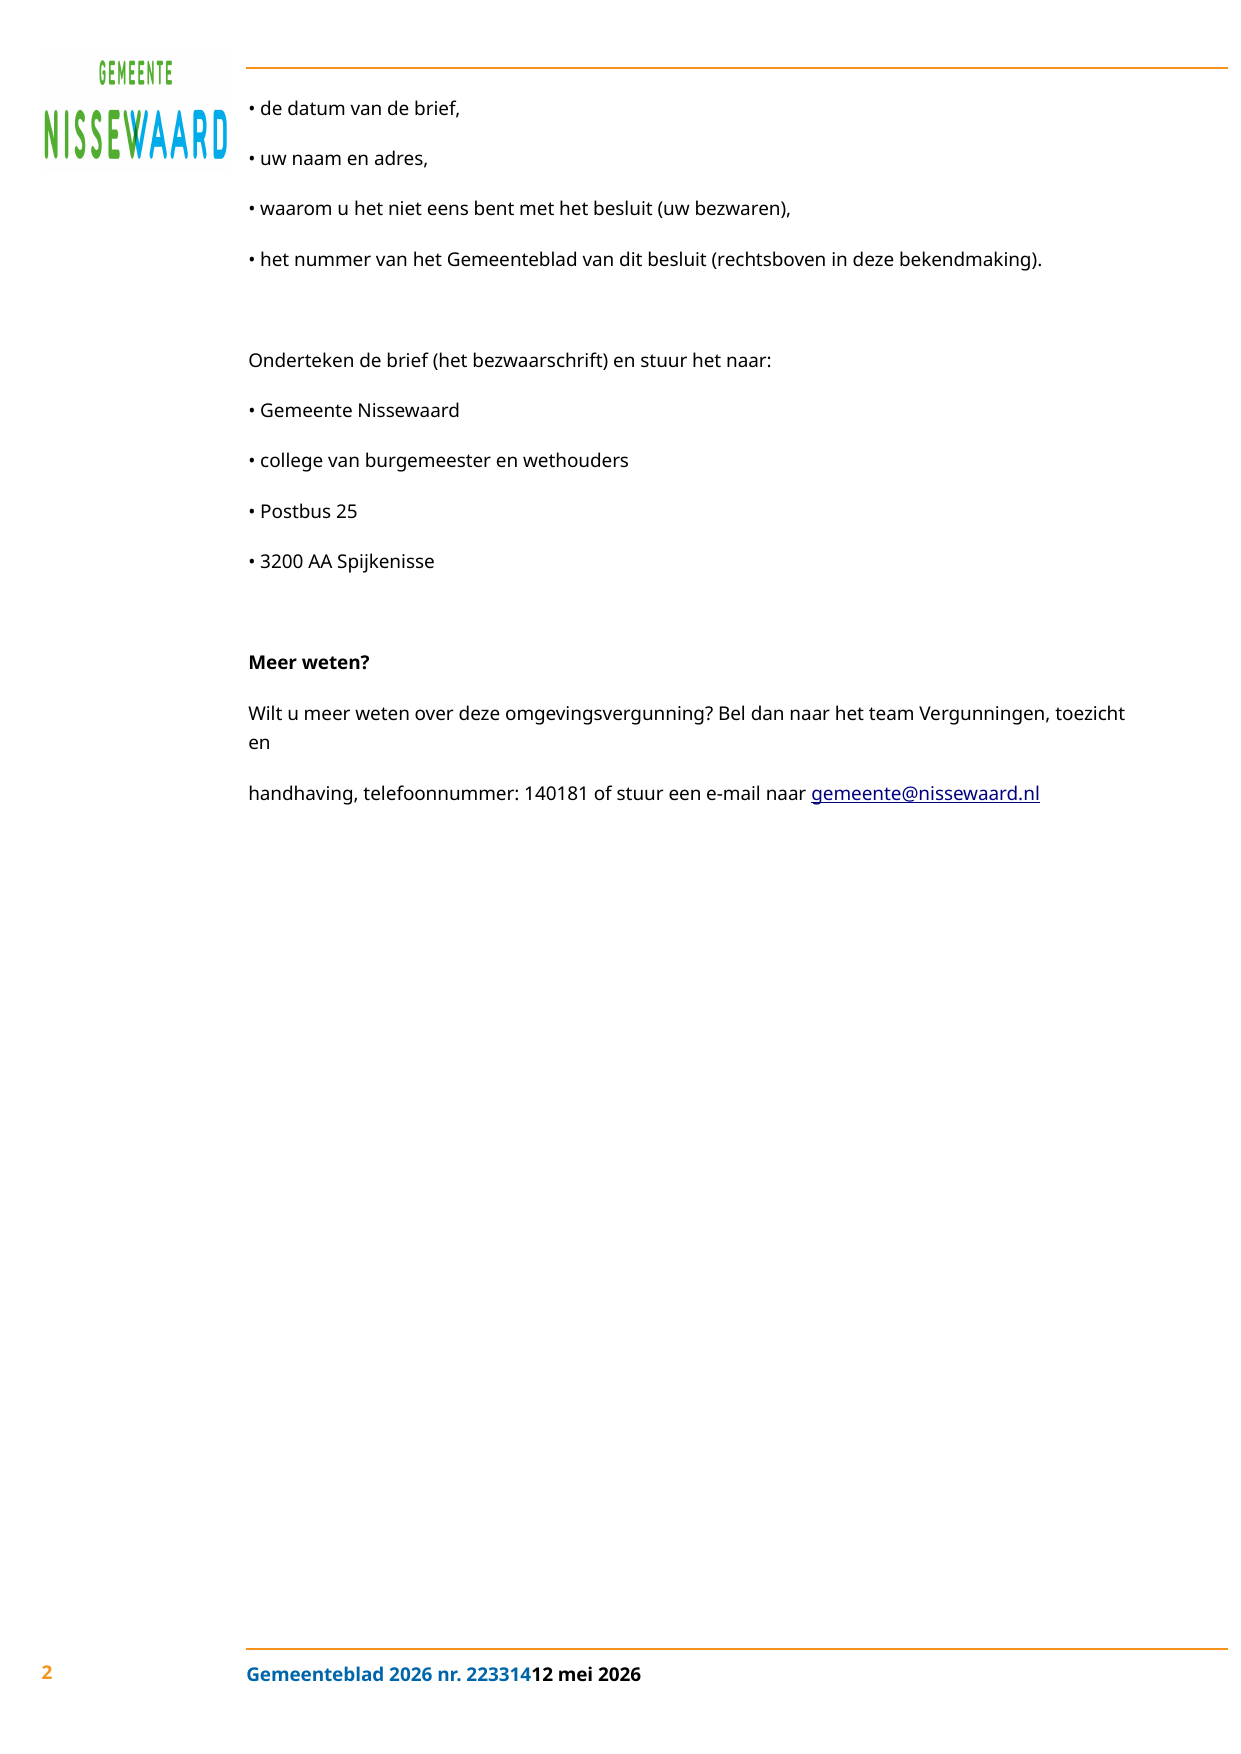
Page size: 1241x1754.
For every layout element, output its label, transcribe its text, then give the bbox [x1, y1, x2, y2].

text handhaving, telefoonnummer: 140181 of stuur een e-mail naar gemeente@nissewaard.nl [248, 780, 1152, 806]
text • Postbus 25 [248, 498, 1152, 524]
text • 3200 AA Spijkenisse [248, 548, 1152, 574]
text Onderteken de brief (het bezwaarschrift) en stuur het naar: [248, 347, 1152, 373]
text • het nummer van het Gemeenteblad van dit besluit (rechtsboven in deze bekendmaking). [248, 246, 1152, 272]
text Wilt u meer weten over deze omgevingsvergunning? Bel dan naar het team Vergunningen, toezicht en [248, 700, 1152, 755]
text • uw naam en adres, [248, 145, 1152, 171]
text • Gemeente Nissewaard [248, 397, 1152, 423]
text • waarom u het niet eens bent met het besluit (uw bezwaren), [248, 196, 1152, 221]
text Meer weten? [248, 649, 1152, 675]
text • de datum van de brief, [248, 95, 1152, 121]
picture [41, 47, 231, 172]
text • college van burgemeester en wethouders [248, 448, 1152, 473]
